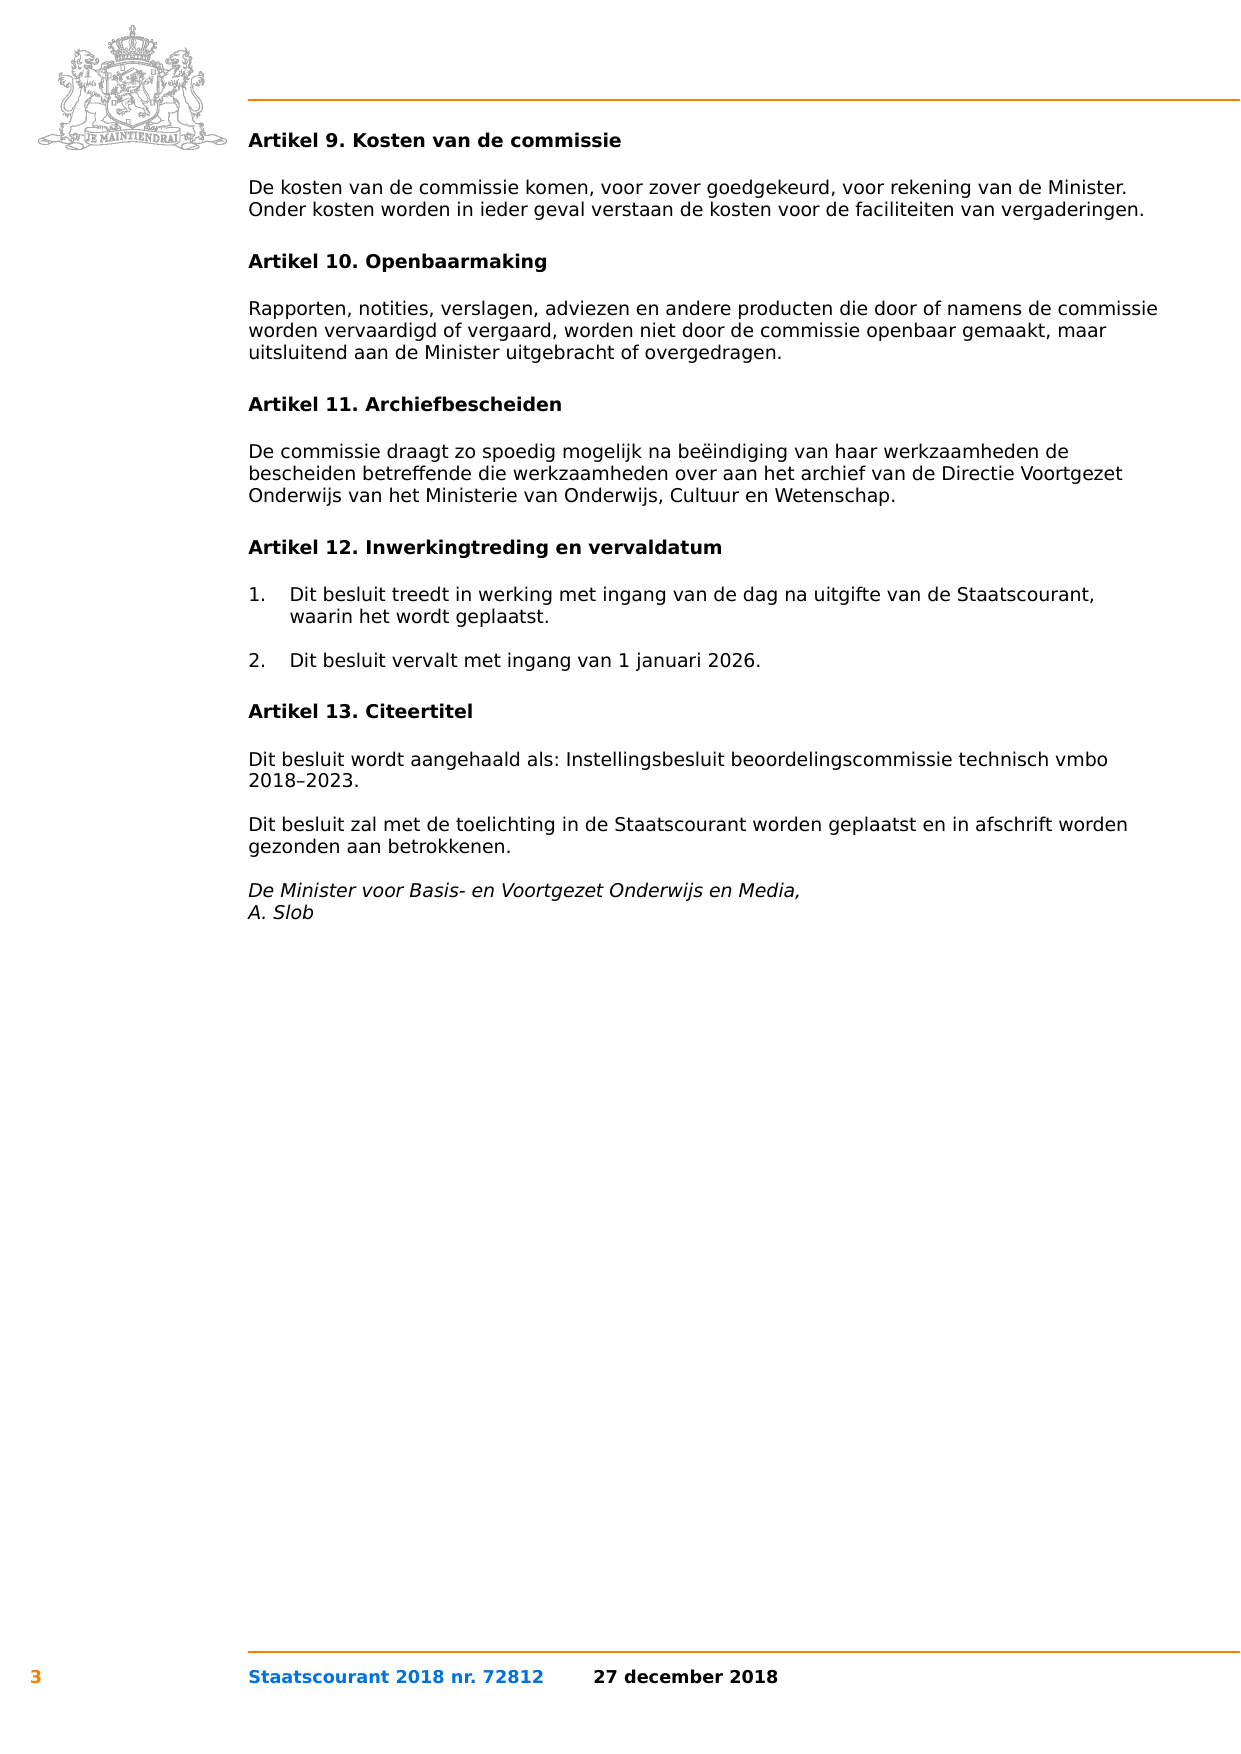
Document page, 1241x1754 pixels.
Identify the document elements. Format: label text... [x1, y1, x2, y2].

subtitle Artikel 9. Kosten van de commissie [248, 130, 1163, 152]
text 2. Dit besluit vervalt met ingang van 1 januari 2026. [248, 649, 1163, 671]
text 1. Dit besluit treedt in werking met ingang van de dag na uitgifte van de Staatscourant, waarin het wordt geplaatst. [248, 584, 1163, 628]
subtitle Artikel 11. Archiefbescheiden [248, 394, 1163, 416]
text De kosten van de commissie komen, voor zover goedgekeurd, voor rekening van de Minister. Onder kosten worden in ieder geval verstaan de kosten voor de faciliteiten van vergaderingen. [248, 177, 1163, 221]
text De commissie draagt zo spoedig mogelijk na beëindiging van haar werkzaamheden de bescheiden betreffende die werkzaamheden over aan het archief van de Directie Voortgezet Onderwijs van het Ministerie van Onderwijs, Cultuur en Wetenschap. [248, 441, 1163, 507]
subtitle Artikel 10. Openbaarmaking [248, 251, 1163, 273]
subtitle Artikel 13. Citeertitel [248, 701, 1163, 723]
text De Minister voor Basis- en Voortgezet Onderwijs en Media, A. Slob [248, 880, 1163, 924]
text Dit besluit wordt aangehaald als: Instellingsbesluit beoordelingscommissie technisch vmbo 2018–2023. [248, 748, 1163, 792]
text Dit besluit zal met de toelichting in de Staatscourant worden geplaatst en in afschrift worden gezonden aan betrokkenen. [248, 814, 1163, 858]
text Rapporten, notities, verslagen, adviezen en andere producten die door of namens de commissie worden vervaardigd of vergaard, worden niet door de commissie openbaar gemaakt, maar uitsluitend aan de Minister uitgebracht of overgedragen. [248, 298, 1163, 364]
picture [38, 25, 227, 150]
subtitle Artikel 12. Inwerkingtreding en vervaldatum [248, 537, 1163, 559]
